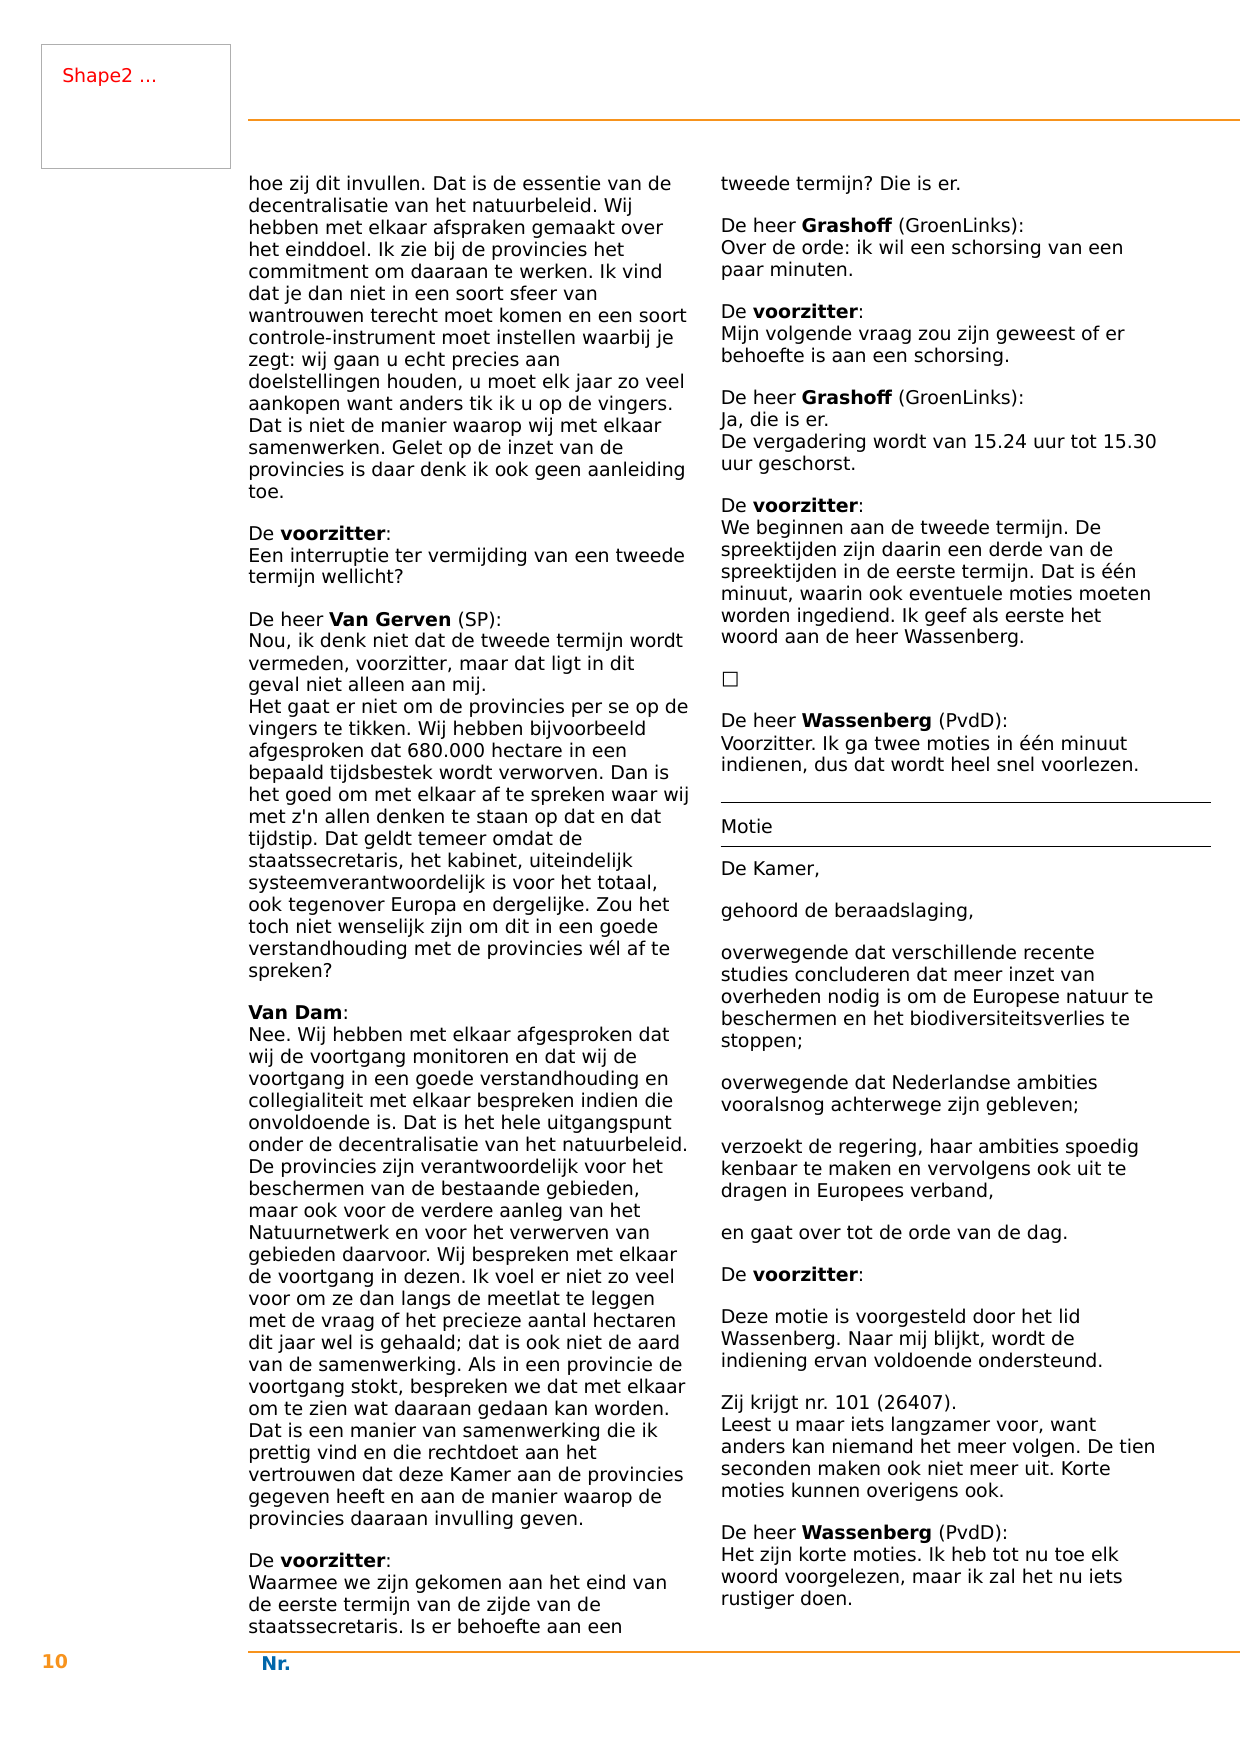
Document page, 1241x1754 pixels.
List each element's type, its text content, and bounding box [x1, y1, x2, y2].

text verzoekt de regering, haar ambities spoedig kenbaar te maken en vervolgens ook uit te dragen in Europees verband, [721, 1136, 1163, 1202]
text Zij krijgt nr. 101 (26407). [721, 1392, 1163, 1414]
text Ja, die is er. [721, 409, 1163, 431]
text Een interruptie ter vermijding van een tweede termijn wellicht? [248, 544, 691, 588]
text De vergadering wordt van 15.24 uur tot 15.30 uur geschorst. [721, 431, 1163, 474]
text De voorzitter: [721, 1264, 1163, 1286]
text gehoord de beraadslaging, [721, 900, 1163, 922]
text Waarmee we zijn gekomen aan het eind van de eerste termijn van de zijde van de staatssecretaris. Is er behoefte aan een [248, 1572, 691, 1637]
text De voorzitter: [721, 301, 1163, 323]
text hoe zij dit invullen. Dat is de essentie van de decentralisatie van het natuurbeleid. Wij hebben met elkaar afspraken gemaakt over het einddoel. Ik zie bij de provincies het commitment om daaraan te werken. Ik vind dat je dan niet in een soort sfeer van wantrouwen terecht moet komen en een soort controle-instrument moet instellen waarbij je zegt: wij gaan u echt precies aan doelstellingen houden, u moet elk jaar zo veel aankopen want anders tik ik u op de vingers. Dat is niet de manier waarop wij met elkaar samenwerken. Gelet op de inzet van de provincies is daar denk ik ook geen aanleiding toe. [248, 173, 691, 502]
text De heer Van Gerven (SP): [248, 608, 691, 630]
text De heer Grashoff (GroenLinks): [721, 387, 1163, 409]
text Voorzitter. Ik ga twee moties in één minuut indienen, dus dat wordt heel snel voorlezen. [721, 732, 1163, 776]
text Nee. Wij hebben met elkaar afgesproken dat wij de voortgang monitoren en dat wij de voortgang in een goede verstandhouding en collegialiteit met elkaar bespreken indien die onvoldoende is. Dat is het hele uitgangspunt onder de decentralisatie van het natuurbeleid. De provincies zijn verantwoordelijk voor het beschermen van de bestaande gebieden, maar ook voor de verdere aanleg van het Natuurnetwerk en voor het verwerven van gebieden daarvoor. Wij bespreken met elkaar de voortgang in dezen. Ik voel er niet zo veel voor om ze dan langs de meetlat te leggen met de vraag of het precieze aantal hectaren dit jaar wel is gehaald; dat is ook niet de aard van de samenwerking. Als in een provincie de voortgang stokt, bespreken we dat met elkaar om te zien wat daaraan gedaan kan worden. Dat is een manier van samenwerking die ik prettig vind en die rechtdoet aan het vertrouwen dat deze Kamer aan de provincies gegeven heeft en aan de manier waarop de provincies daaraan invulling geven. [248, 1024, 691, 1529]
text Nou, ik denk niet dat de tweede termijn wordt vermeden, voorzitter, maar dat ligt in dit geval niet alleen aan mij. [248, 630, 691, 696]
text Over de orde: ik wil een schorsing van een paar minuten. [721, 237, 1163, 281]
text De voorzitter: [721, 494, 1163, 517]
text De voorzitter: [248, 1549, 691, 1572]
text De Kamer, [721, 858, 1163, 880]
text ⬜ [721, 668, 1163, 690]
text De voorzitter: [248, 522, 691, 544]
text De heer Wassenberg (PvdD): [721, 710, 1163, 732]
text Het gaat er niet om de provincies per se op de vingers te tikken. Wij hebben bijvoorbeeld afgesproken dat 680.000 hectare in een bepaald tijdsbestek wordt verworven. Dan is het goed om met elkaar af te spreken waar wij met z'n allen denken te staan op dat en dat tijdstip. Dat geldt temeer omdat de staatssecretaris, het kabinet, uiteindelijk systeemverantwoordelijk is voor het totaal, ook tegenover Europa en dergelijke. Zou het toch niet wenselijk zijn om dit in een goede verstandhouding met de provincies wél af te spreken? [248, 696, 691, 982]
text De heer Wassenberg (PvdD): [721, 1522, 1163, 1544]
text tweede termijn? Die is er. [721, 173, 1163, 195]
text Van Dam: [248, 1002, 691, 1024]
text Motie [721, 816, 1163, 838]
text overwegende dat Nederlandse ambities vooralsnog achterwege zijn gebleven; [721, 1072, 1163, 1116]
text Mijn volgende vraag zou zijn geweest of er behoefte is aan een schorsing. [721, 323, 1163, 367]
text De heer Grashoff (GroenLinks): [721, 215, 1163, 237]
text Het zijn korte moties. Ik heb tot nu toe elk woord voorgelezen, maar ik zal het nu iets rustiger doen. [721, 1544, 1163, 1610]
text Leest u maar iets langzamer voor, want anders kan niemand het meer volgen. De tien seconden maken ook niet meer uit. Korte moties kunnen overigens ook. [721, 1414, 1163, 1502]
text en gaat over tot de orde van de dag. [721, 1222, 1163, 1244]
text Deze motie is voorgesteld door het lid Wassenberg. Naar mij blijkt, wordt de indiening ervan voldoende ondersteund. [721, 1306, 1163, 1372]
text We beginnen aan de tweede termijn. De spreektijden zijn daarin een derde van de spreektijden in de eerste termijn. Dat is één minuut, waarin ook eventuele moties moeten worden ingediend. Ik geef als eerste het woord aan de heer Wassenberg. [721, 517, 1163, 648]
text overwegende dat verschillende recente studies concluderen dat meer inzet van overheden nodig is om de Europese natuur te beschermen en het biodiversiteitsverlies te stoppen; [721, 942, 1163, 1052]
